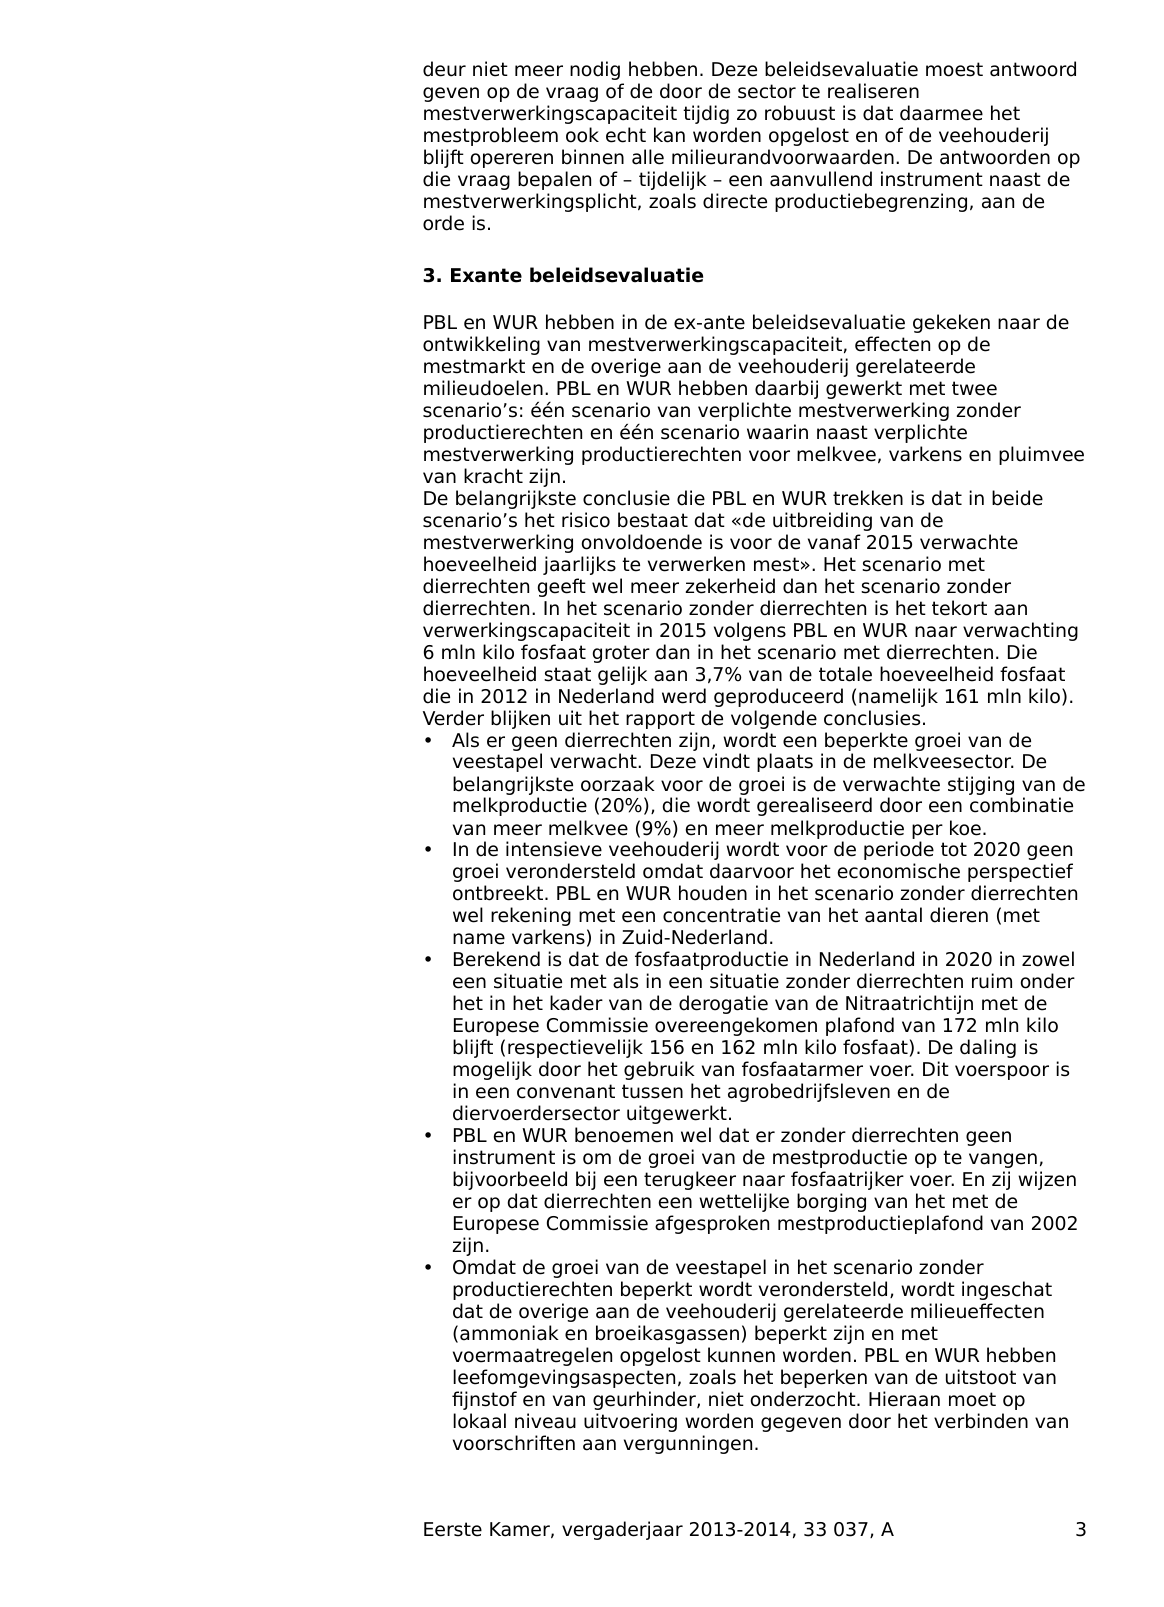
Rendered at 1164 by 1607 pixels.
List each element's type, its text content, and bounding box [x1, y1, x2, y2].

text • In de intensieve veehouderij wordt voor de periode tot 2020 geen groei verondersteld omdat daarvoor het economische perspectief ontbreekt. PBL en WUR houden in het scenario zonder dierrechten wel rekening met een concentratie van het aantal dieren (met name varkens) in Zuid-Nederland. [422, 839, 1087, 949]
text • PBL en WUR benoemen wel dat er zonder dierrechten geen instrument is om de groei van de mestproductie op te vangen, bijvoorbeeld bij een terugkeer naar fosfaatrijker voer. En zij wijzen er op dat dierrechten een wettelijke borging van het met de Europese Commissie afgesproken mestproductieplafond van 2002 zijn. [422, 1125, 1087, 1257]
text PBL en WUR hebben in de ex-ante beleidsevaluatie gekeken naar de ontwikkeling van mestverwerkingscapaciteit, effecten op de mestmarkt en de overige aan de veehouderij gerelateerde milieudoelen. PBL en WUR hebben daarbij gewerkt met twee scenario’s: één scenario van verplichte mestverwerking zonder productierechten en één scenario waarin naast verplichte mestverwerking productierechten voor melkvee, varkens en pluimvee van kracht zijn. [422, 312, 1087, 488]
text • Berekend is dat de fosfaatproductie in Nederland in 2020 in zowel een situatie met als in een situatie zonder dierrechten ruim onder het in het kader van de derogatie van de Nitraatrichtijn met de Europese Commissie overeengekomen plafond van 172 mln kilo blijft (respectievelijk 156 en 162 mln kilo fosfaat). De daling is mogelijk door het gebruik van fosfaatarmer voer. Dit voerspoor is in een convenant tussen het agrobedrijfsleven en de diervoerdersector uitgewerkt. [422, 949, 1087, 1125]
text • Als er geen dierrechten zijn, wordt een beperkte groei van de veestapel verwacht. Deze vindt plaats in de melkveesector. De belangrijkste oorzaak voor de groei is de verwachte stijging van de melkproductie (20%), die wordt gerealiseerd door een combinatie van meer melkvee (9%) en meer melkproductie per koe. [422, 729, 1087, 839]
text Verder blijken uit het rapport de volgende conclusies. [422, 707, 1087, 729]
text De belangrijkste conclusie die PBL en WUR trekken is dat in beide scenario’s het risico bestaat dat «de uitbreiding van de mestverwerking onvoldoende is voor de vanaf 2015 verwachte hoeveelheid jaarlijks te verwerken mest». Het scenario met dierrechten geeft wel meer zekerheid dan het scenario zonder dierrechten. In het scenario zonder dierrechten is het tekort aan verwerkingscapaciteit in 2015 volgens PBL en WUR naar verwachting 6 mln kilo fosfaat groter dan in het scenario met dierrechten. Die hoeveelheid staat gelijk aan 3,7% van de totale hoeveelheid fosfaat die in 2012 in Nederland werd geproduceerd (namelijk 161 mln kilo). [422, 488, 1087, 707]
text deur niet meer nodig hebben. Deze beleidsevaluatie moest antwoord geven op de vraag of de door de sector te realiseren mestverwerkingscapaciteit tijdig zo robuust is dat daarmee het mestprobleem ook echt kan worden opgelost en of de veehouderij blijft opereren binnen alle milieurandvoorwaarden. De antwoorden op die vraag bepalen of – tijdelijk – een aanvullend instrument naast de mestverwerkingsplicht, zoals directe productiebegrenzing, aan de orde is. [422, 59, 1087, 235]
subtitle 3. Exante beleidsevaluatie [422, 265, 1087, 287]
text • Omdat de groei van de veestapel in het scenario zonder productierechten beperkt wordt verondersteld, wordt ingeschat dat de overige aan de veehouderij gerelateerde milieueffecten (ammoniak en broeikasgassen) beperkt zijn en met voermaatregelen opgelost kunnen worden. PBL en WUR hebben leefomgevingsaspecten, zoals het beperken van de uitstoot van fijnstof en van geurhinder, niet onderzocht. Hieraan moet op lokaal niveau uitvoering worden gegeven door het verbinden van voorschriften aan vergunningen. [422, 1257, 1087, 1455]
